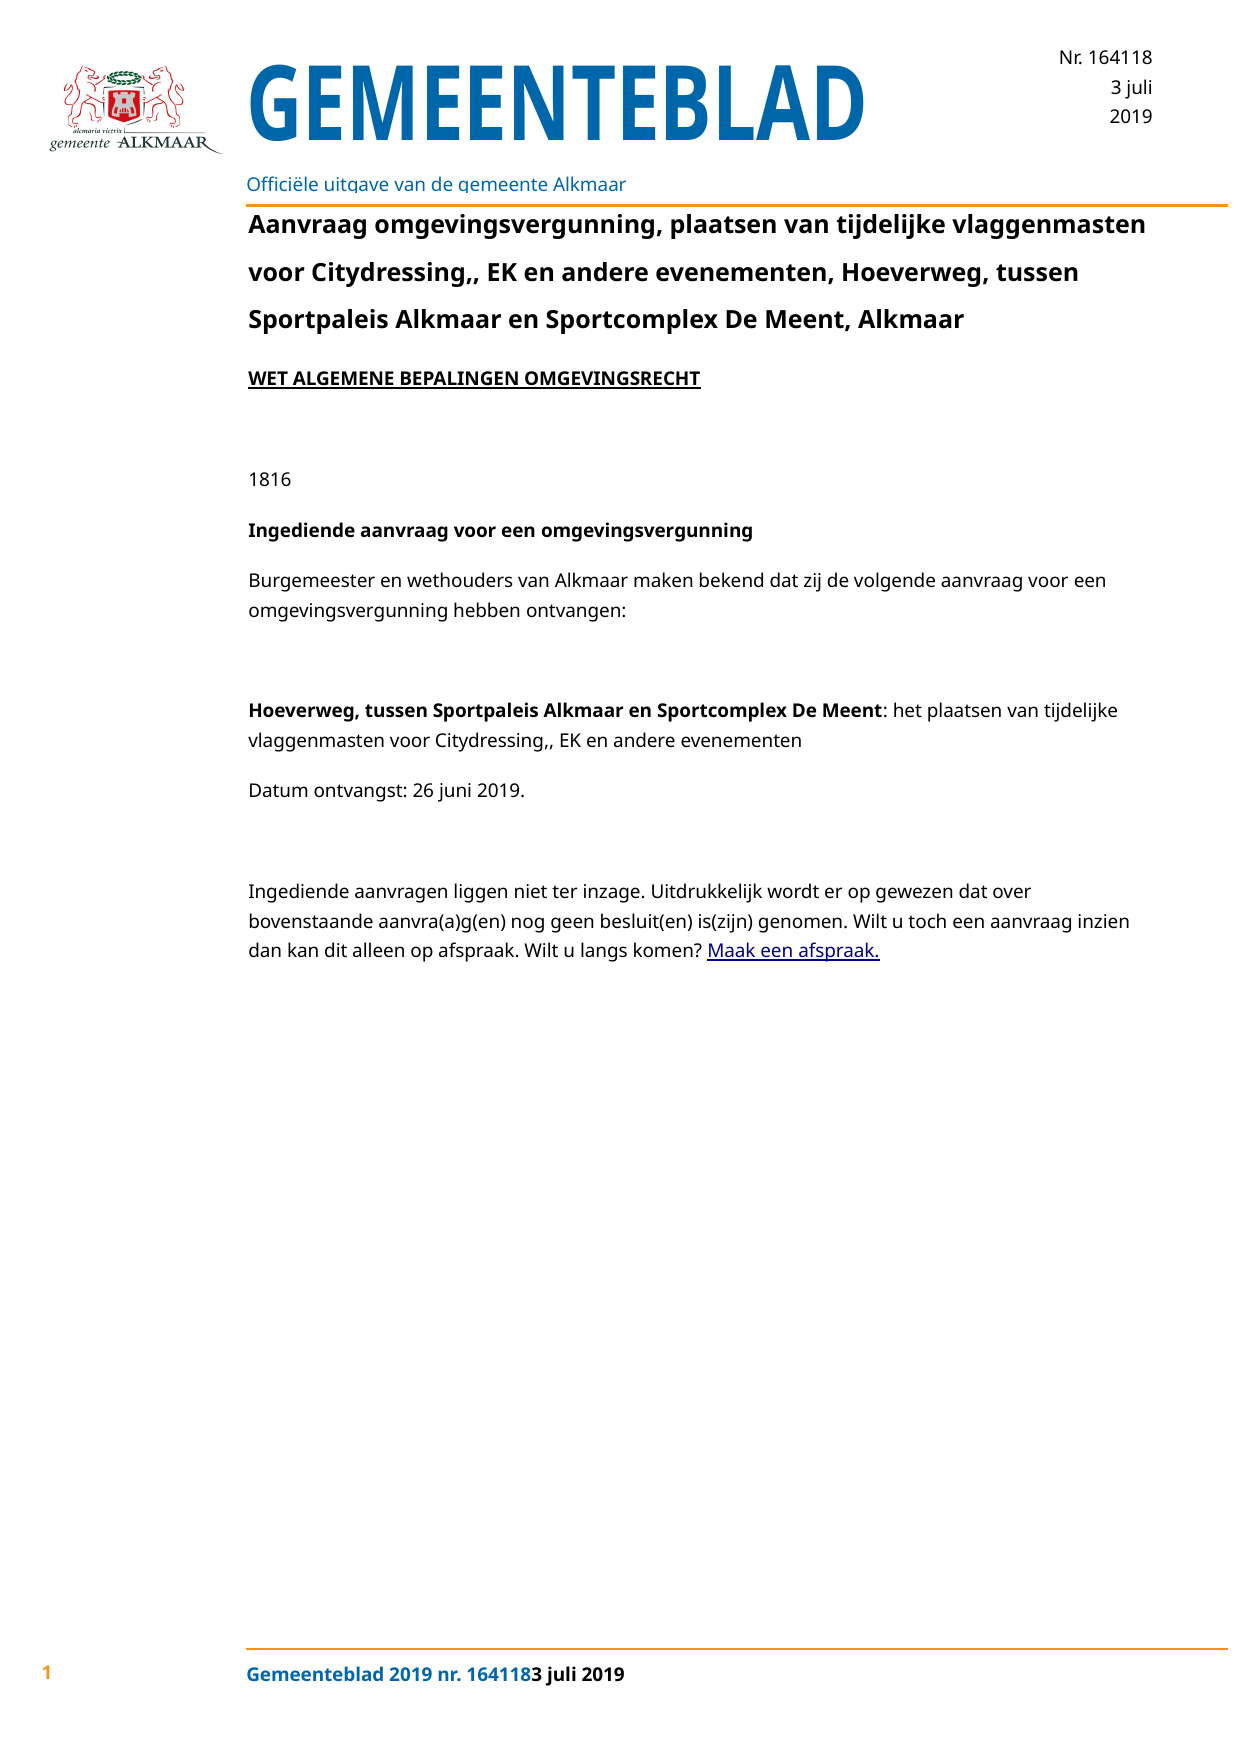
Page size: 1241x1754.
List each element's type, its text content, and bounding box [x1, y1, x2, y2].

text Datum ontvangst: 26 juni 2019. [248, 778, 1152, 803]
text 1816 [248, 466, 1152, 492]
text Burgemeester en wethouders van Alkmaar maken bekend dat zij de volgende aanvraag voor een omgevingsvergunning hebben ontvangen: [248, 567, 1152, 622]
picture [41, 47, 231, 172]
text Hoeverweg, tussen Sportpaleis Alkmaar en Sportcomplex De Meent: het plaatsen van tijdelijke vlaggenmasten voor Citydressing,, EK en andere evenementen [248, 698, 1152, 753]
text WET ALGEMENE BEPALINGEN OMGEVINGSRECHT [248, 366, 1152, 391]
text Ingediende aanvraag voor een omgevingsvergunning [248, 517, 1152, 542]
text Ingediende aanvragen liggen niet ter inzage. Uitdrukkelijk wordt er op gewezen dat over bovenstaande aanvra(a)g(en) nog geen besluit(en) is(zijn) genomen. Wilt u toch een aanvraag inzien dan kan dit alleen op afspraak. Wilt u langs komen? Maak een afspraak. [248, 878, 1152, 963]
text Aanvraag omgevingsvergunning, plaatsen van tijdelijke vlaggenmasten voor Citydressing,, EK en andere evenementen, Hoeverweg, tussen Sportpaleis Alkmaar en Sportcomplex De Meent, Alkmaar [248, 207, 1152, 336]
